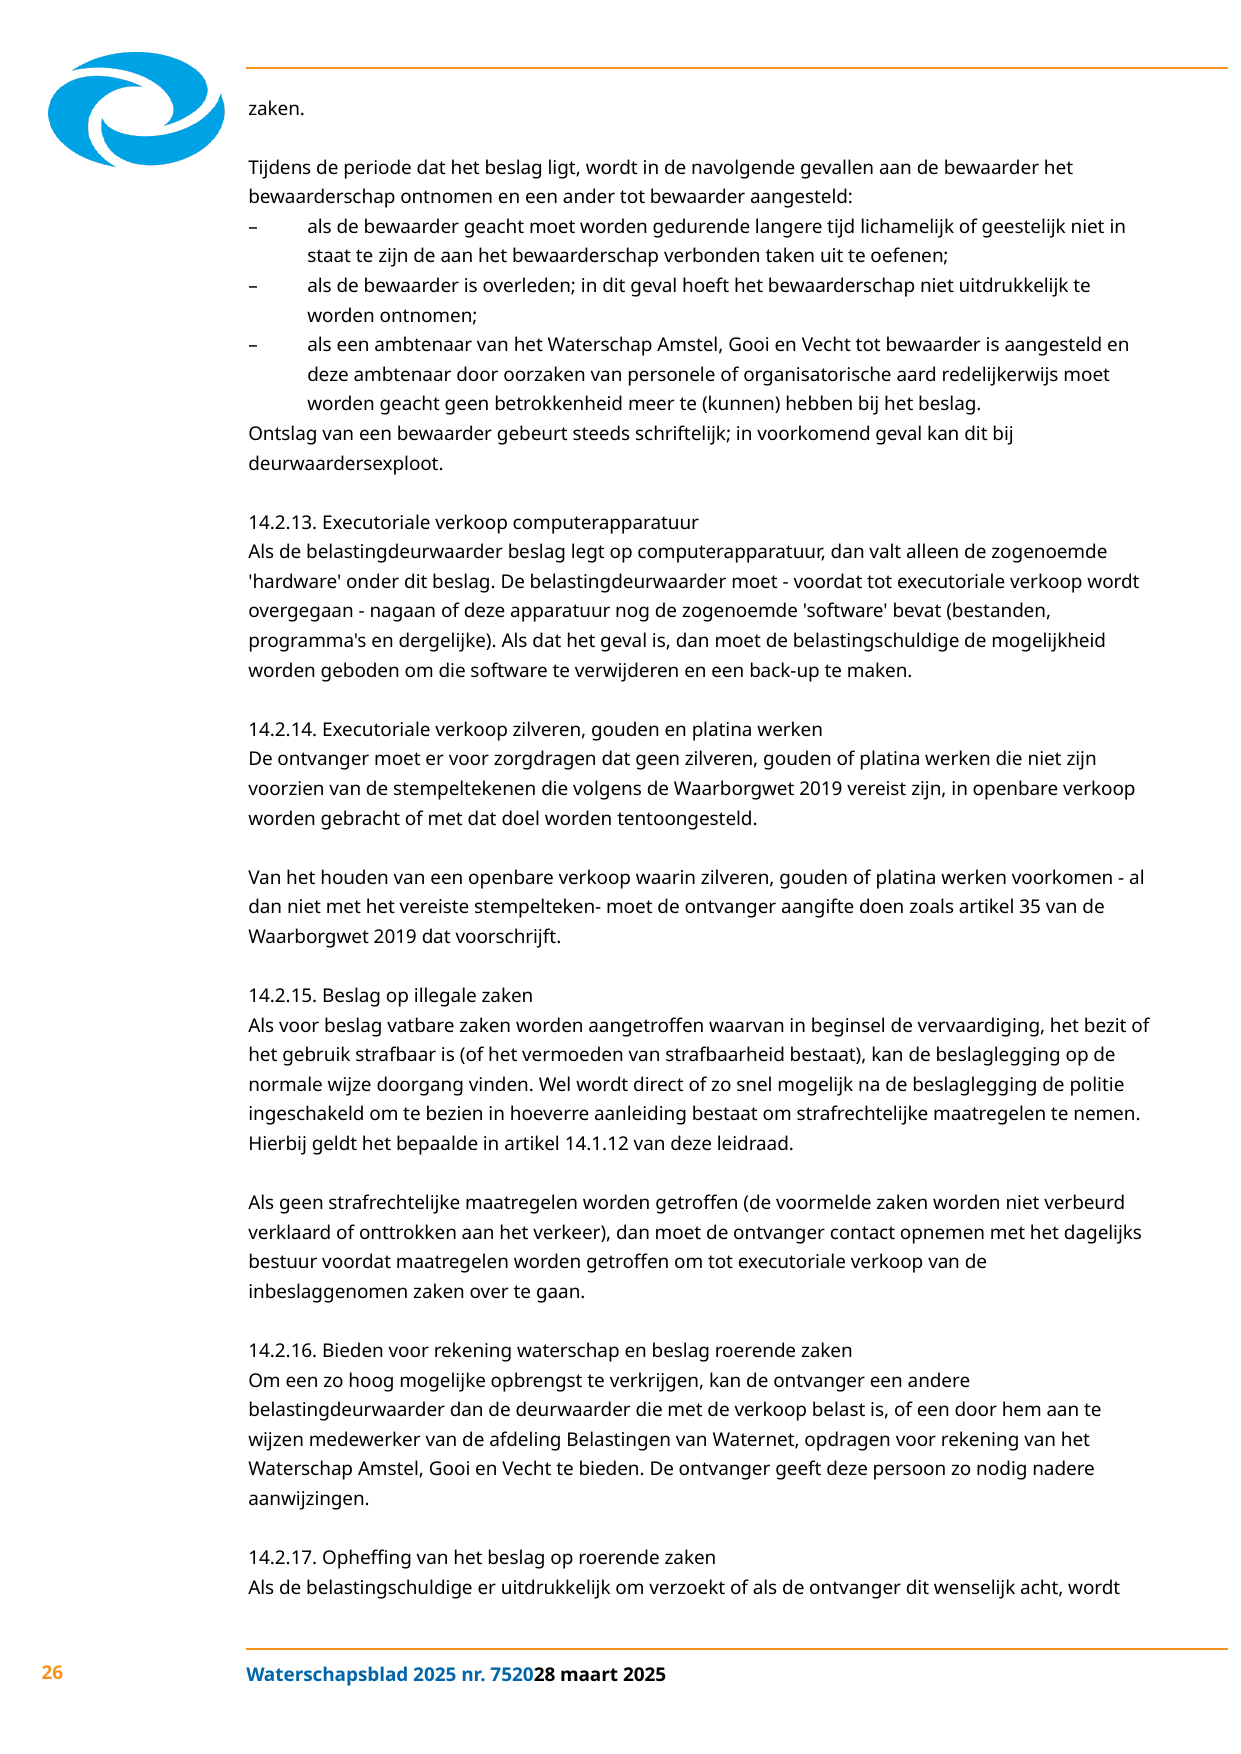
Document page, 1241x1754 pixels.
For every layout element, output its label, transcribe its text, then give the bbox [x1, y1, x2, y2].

text 14.2.13. Executoriale verkoop computerapparatuur [248, 509, 1152, 535]
text Van het houden van een openbare verkoop waarin zilveren, gouden of platina werken voorkomen - al dan niet met het vereiste stempelteken- moet de ontvanger aangifte doen zoals artikel 35 van de Waarborgwet 2019 dat voorschrijft. [248, 864, 1152, 949]
text 14.2.14. Executoriale verkoop zilveren, gouden en platina werken [248, 716, 1152, 742]
text Als de belastingschuldige er uitdrukkelijk om verzoekt of als de ontvanger dit wenselijk acht, wordt [248, 1574, 1152, 1600]
text Als de belastingdeurwaarder beslag legt op computerapparatuur, dan valt alleen de zogenoemde 'hardware' onder dit beslag. De belastingdeurwaarder moet - voordat tot executoriale verkoop wordt overgegaan - nagaan of deze apparatuur nog de zogenoemde 'software' bevat (bestanden, programma's en dergelijke). Als dat het geval is, dan moet de belastingschuldige de mogelijkheid worden geboden om die software te verwijderen en een back-up te maken. [248, 538, 1152, 683]
text 14.2.15. Beslag op illegale zaken [248, 982, 1152, 1008]
list als een ambtenaar van het Waterschap Amstel, Gooi en Vecht tot bewaarder is aangesteld en deze ambtenaar door oorzaken van personele of organisatorische aard redelijkerwijs moet worden geacht geen betrokkenheid meer te (kunnen) hebben bij het beslag. [248, 331, 1152, 416]
list als de bewaarder is overleden; in dit geval hoeft het bewaarderschap niet uitdrukkelijk te worden ontnomen; [248, 272, 1152, 328]
text Als geen strafrechtelijke maatregelen worden getroffen (de voormelde zaken worden niet verbeurd verklaard of onttrokken aan het verkeer), dan moet de ontvanger contact opnemen met het dagelijks bestuur voordat maatregelen worden getroffen om tot executoriale verkoop van de inbeslaggenomen zaken over te gaan. [248, 1189, 1152, 1304]
text 14.2.16. Bieden voor rekening waterschap en beslag roerende zaken [248, 1337, 1152, 1363]
picture [41, 47, 231, 172]
text Ontslag van een bewaarder gebeurt steeds schriftelijk; in voorkomend geval kan dit bij deurwaardersexploot. [248, 420, 1152, 476]
text Tijdens de periode dat het beslag ligt, wordt in de navolgende gevallen aan de bewaarder het bewaarderschap ontnomen en een ander tot bewaarder aangesteld: [248, 154, 1152, 209]
text zaken. [248, 95, 1152, 121]
text 14.2.17. Opheffing van het beslag op roerende zaken [248, 1544, 1152, 1570]
text Om een zo hoog mogelijke opbrengst te verkrijgen, kan de ontvanger een andere belastingdeurwaarder dan de deurwaarder die met de verkoop belast is, of een door hem aan te wijzen medewerker van de afdeling Belastingen van Waternet, opdragen voor rekening van het Waterschap Amstel, Gooi en Vecht te bieden. De ontvanger geeft deze persoon zo nodig nadere aanwijzingen. [248, 1367, 1152, 1511]
text Als voor beslag vatbare zaken worden aangetroffen waarvan in beginsel de vervaardiging, het bezit of het gebruik strafbaar is (of het vermoeden van strafbaarheid bestaat), kan de beslaglegging op de normale wijze doorgang vinden. Wel wordt direct of zo snel mogelijk na de beslaglegging de politie ingeschakeld om te bezien in hoeverre aanleiding bestaat om strafrechtelijke maatregelen te nemen. Hierbij geldt het bepaalde in artikel 14.1.12 van deze leidraad. [248, 1012, 1152, 1156]
list als de bewaarder geacht moet worden gedurende langere tijd lichamelijk of geestelijk niet in staat te zijn de aan het bewaarderschap verbonden taken uit te oefenen; [248, 213, 1152, 268]
text De ontvanger moet er voor zorgdragen dat geen zilveren, gouden of platina werken die niet zijn voorzien van de stempeltekenen die volgens de Waarborgwet 2019 vereist zijn, in openbare verkoop worden gebracht of met dat doel worden tentoongesteld. [248, 746, 1152, 831]
